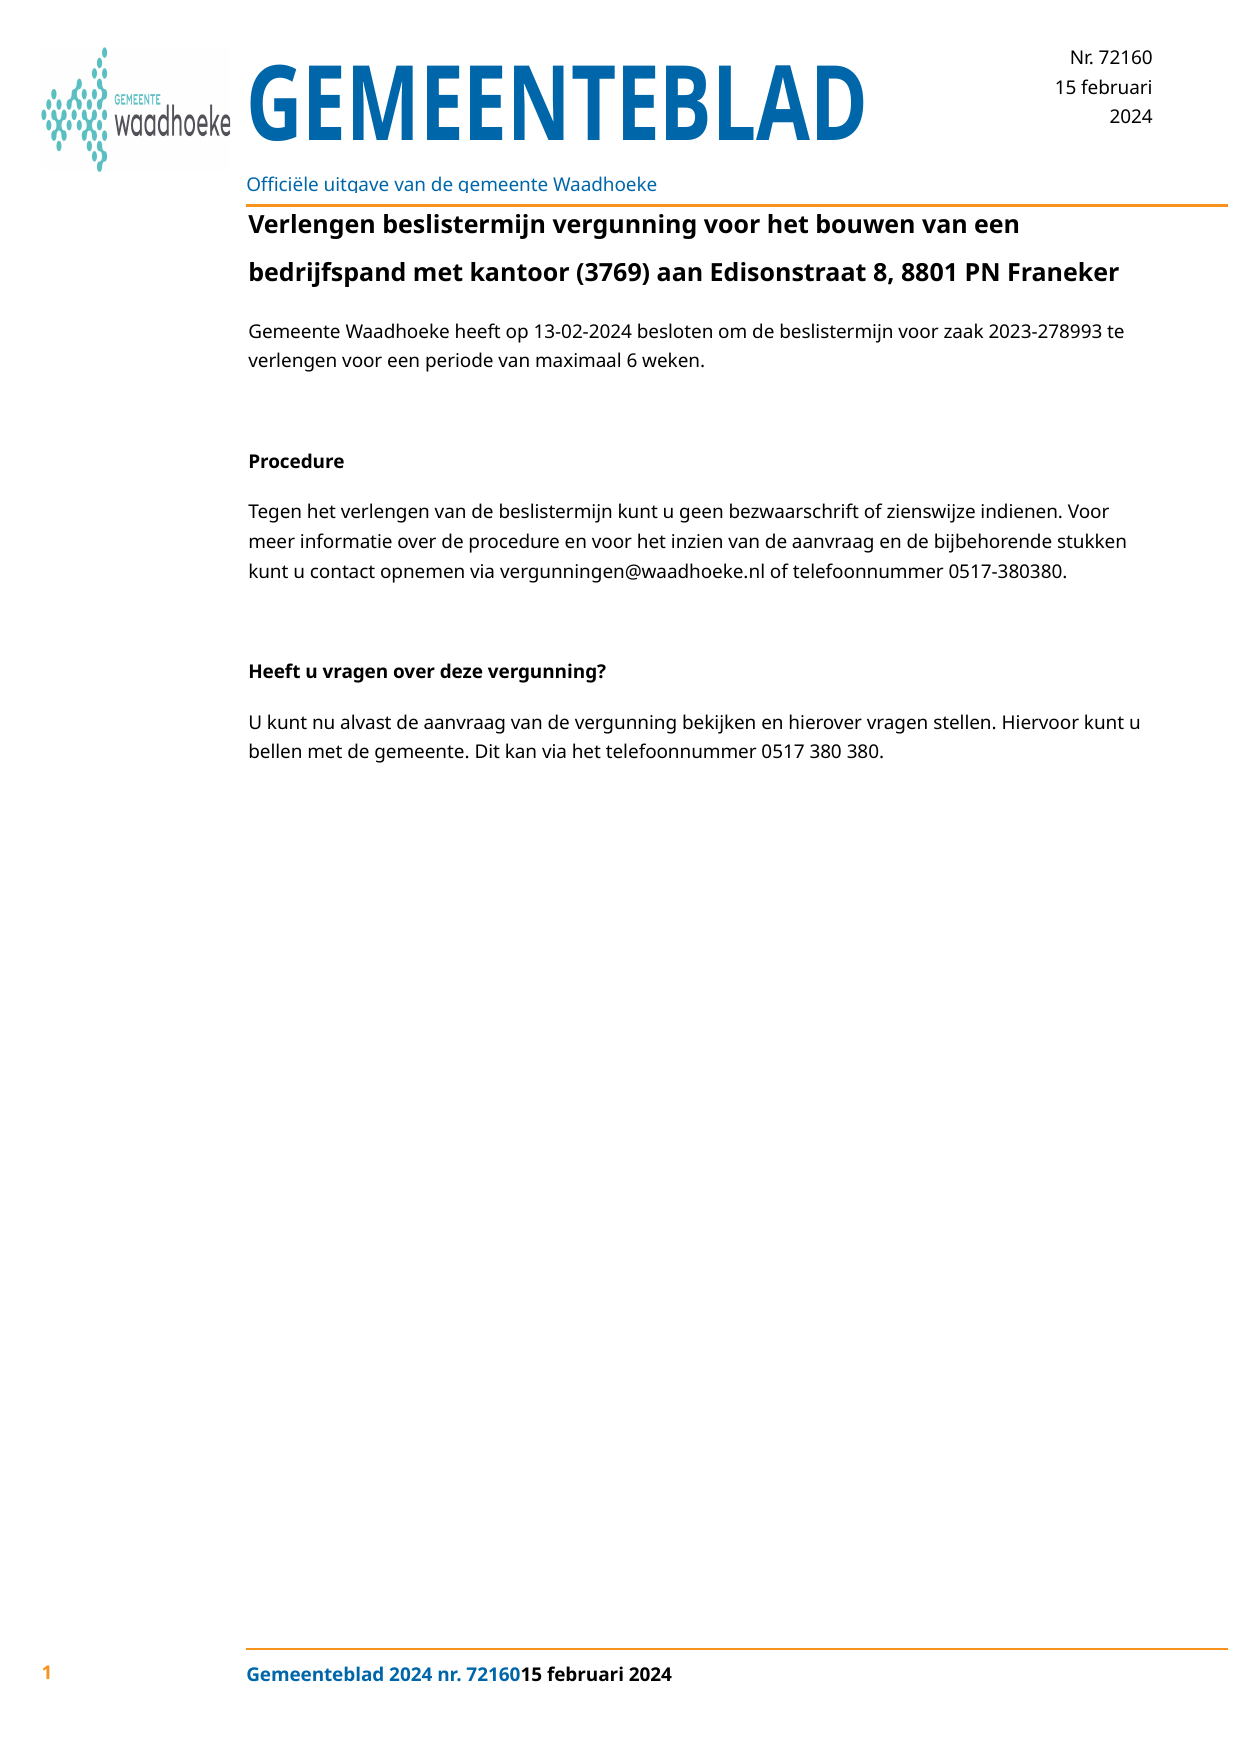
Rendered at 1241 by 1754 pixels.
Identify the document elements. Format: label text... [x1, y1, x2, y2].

text Heeft u vragen over deze vergunning? [248, 659, 1152, 684]
text Procedure [248, 448, 1152, 474]
picture [41, 47, 231, 172]
text Gemeente Waadhoeke heeft op 13-02-2024 besloten om de beslistermijn voor zaak 2023-278993 te verlengen voor een periode van maximaal 6 weken. [248, 318, 1152, 373]
text U kunt nu alvast de aanvraag van de vergunning bekijken en hierover vragen stellen. Hiervoor kunt u bellen met de gemeente. Dit kan via het telefoonnummer 0517 380 380. [248, 709, 1152, 764]
text Tegen het verlengen van de beslistermijn kunt u geen bezwaarschrift of zienswijze indienen. Voor meer informatie over de procedure en voor het inzien van de aanvraag en de bijbehorende stukken kunt u contact opnemen via vergunningen@waadhoeke.nl of telefoonnummer 0517-380380. [248, 499, 1152, 584]
text Verlengen beslistermijn vergunning voor het bouwen van een bedrijfspand met kantoor (3769) aan Edisonstraat 8, 8801 PN Franeker [248, 207, 1152, 288]
